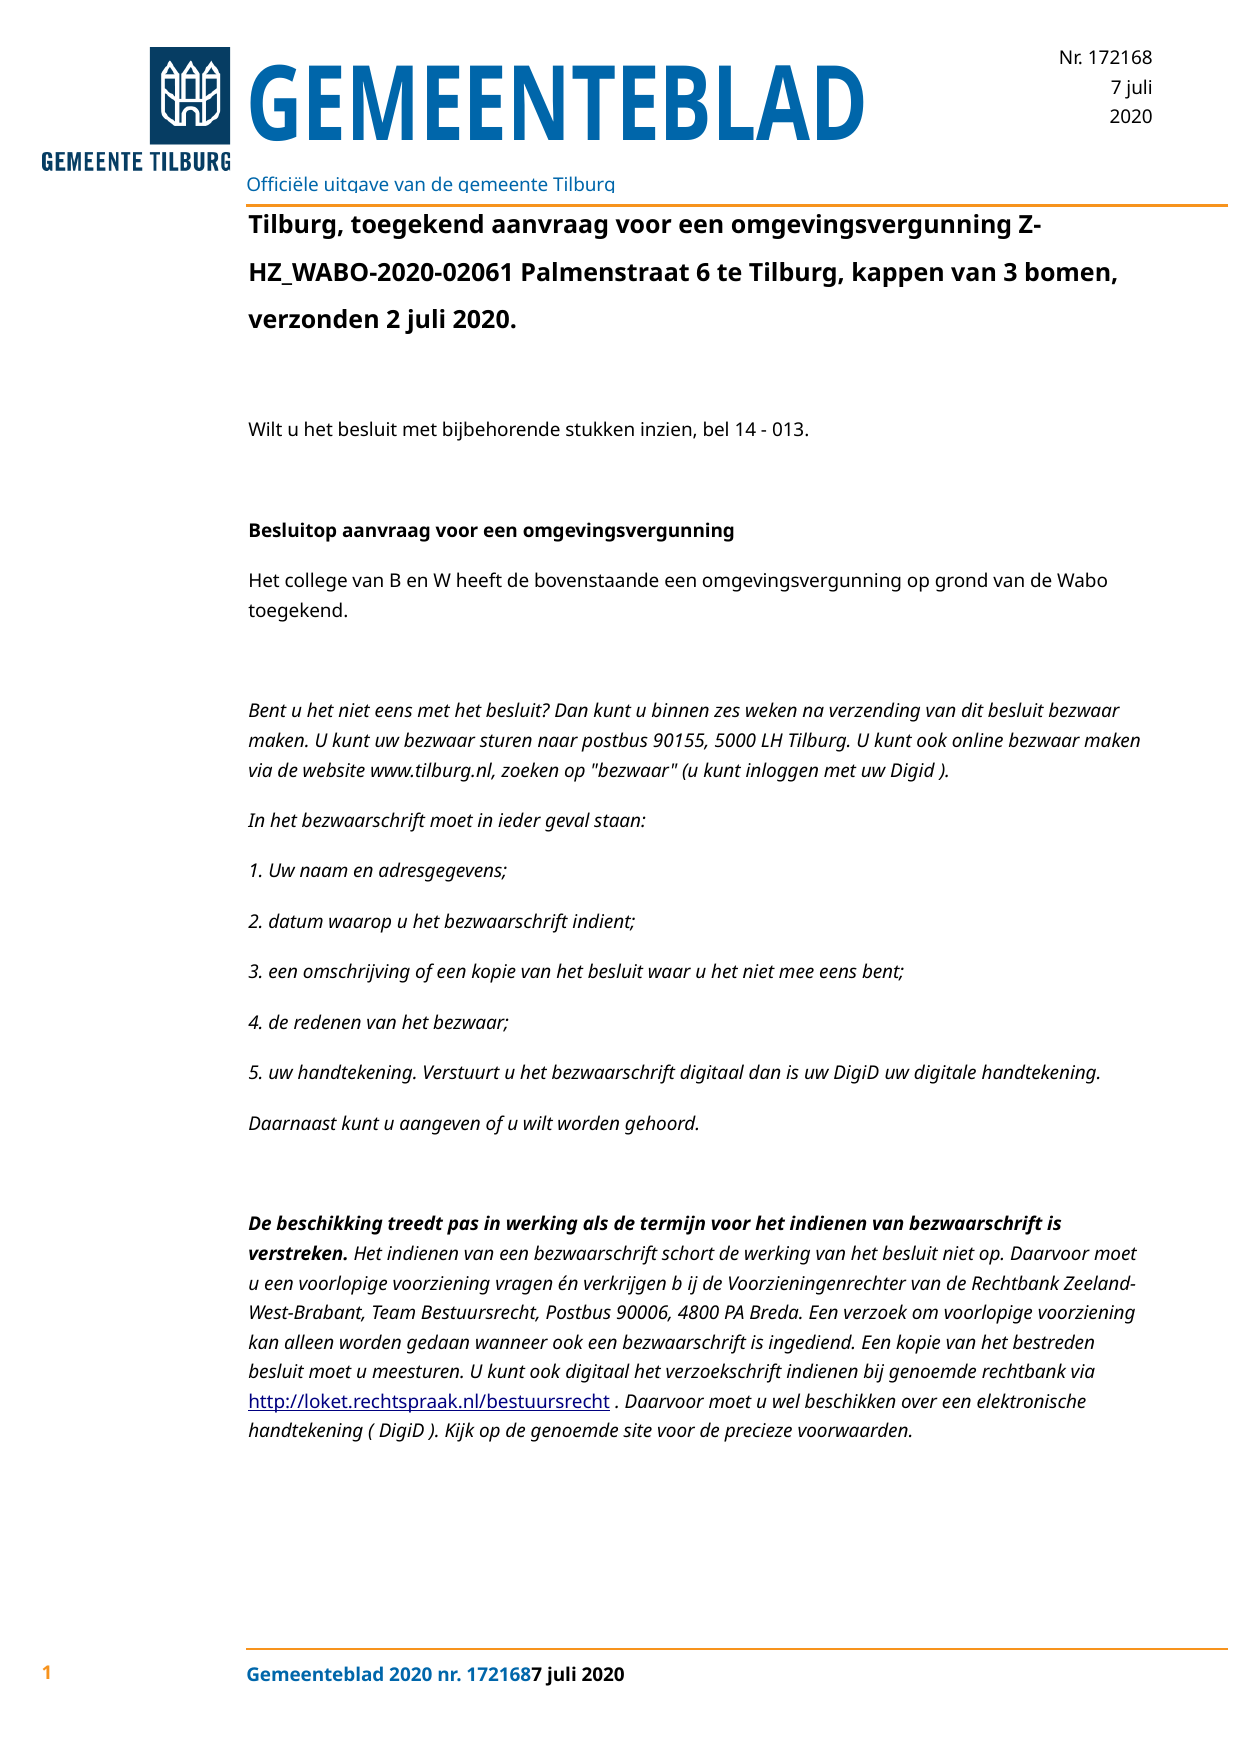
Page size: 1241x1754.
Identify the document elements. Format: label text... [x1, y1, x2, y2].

picture [41, 47, 231, 172]
text 1. Uw naam en adresgegevens; [248, 858, 1152, 883]
text 5. uw handtekening. Verstuurt u het bezwaarschrift digitaal dan is uw DigiD uw digitale handtekening. [248, 1059, 1152, 1085]
text In het bezwaarschrift moet in ieder geval staan: [248, 807, 1152, 833]
text Daarnaast kunt u aangeven of u wilt worden gehoord. [248, 1110, 1152, 1135]
text Het college van B en W heeft de bovenstaande een omgevingsvergunning op grond van de Wabo toegekend. [248, 567, 1152, 622]
text Tilburg, toegekend aanvraag voor een omgevingsvergunning Z-HZ_WABO-2020-02061 Palmenstraat 6 te Tilburg, kappen van 3 bomen, verzonden 2 juli 2020. [248, 207, 1152, 336]
text Bent u het niet eens met het besluit? Dan kunt u binnen zes weken na verzending van dit besluit bezwaar maken. U kunt uw bezwaar sturen naar postbus 90155, 5000 LH Tilburg. U kunt ook online bezwaar maken via de website www.tilburg.nl, zoeken op "bezwaar" (u kunt inloggen met uw Digid ). [248, 698, 1152, 782]
text Wilt u het besluit met bijbehorende stukken inzien, bel 14 - 013. [248, 416, 1152, 442]
text Besluitop aanvraag voor een omgevingsvergunning [248, 517, 1152, 542]
text 4. de redenen van het bezwaar; [248, 1009, 1152, 1034]
text De beschikking treedt pas in werking als de termijn voor het indienen van bezwaarschrift is verstreken. Het indienen van een bezwaarschrift schort de werking van het besluit niet op. Daarvoor moet u een voorlopige voorziening vragen én verkrijgen b ij de Voorzieningenrechter van de Rechtbank Zeeland-West-Brabant, Team Bestuursrecht, Postbus 90006, 4800 PA Breda. Een verzoek om voorlopige voorziening kan alleen worden gedaan wanneer ook een bezwaarschrift is ingediend. Een kopie van het bestreden besluit moet u meesturen. U kunt ook digitaal het verzoekschrift indienen bij genoemde rechtbank via http://loket.rechtspraak.nl/bestuursrecht . Daarvoor moet u wel beschikken over een elektronische handtekening ( DigiD ). Kijk op de genoemde site voor de precieze voorwaarden. [248, 1211, 1152, 1443]
text 3. een omschrijving of een kopie van het besluit waar u het niet mee eens bent; [248, 958, 1152, 984]
text 2. datum waarop u het bezwaarschrift indient; [248, 908, 1152, 934]
